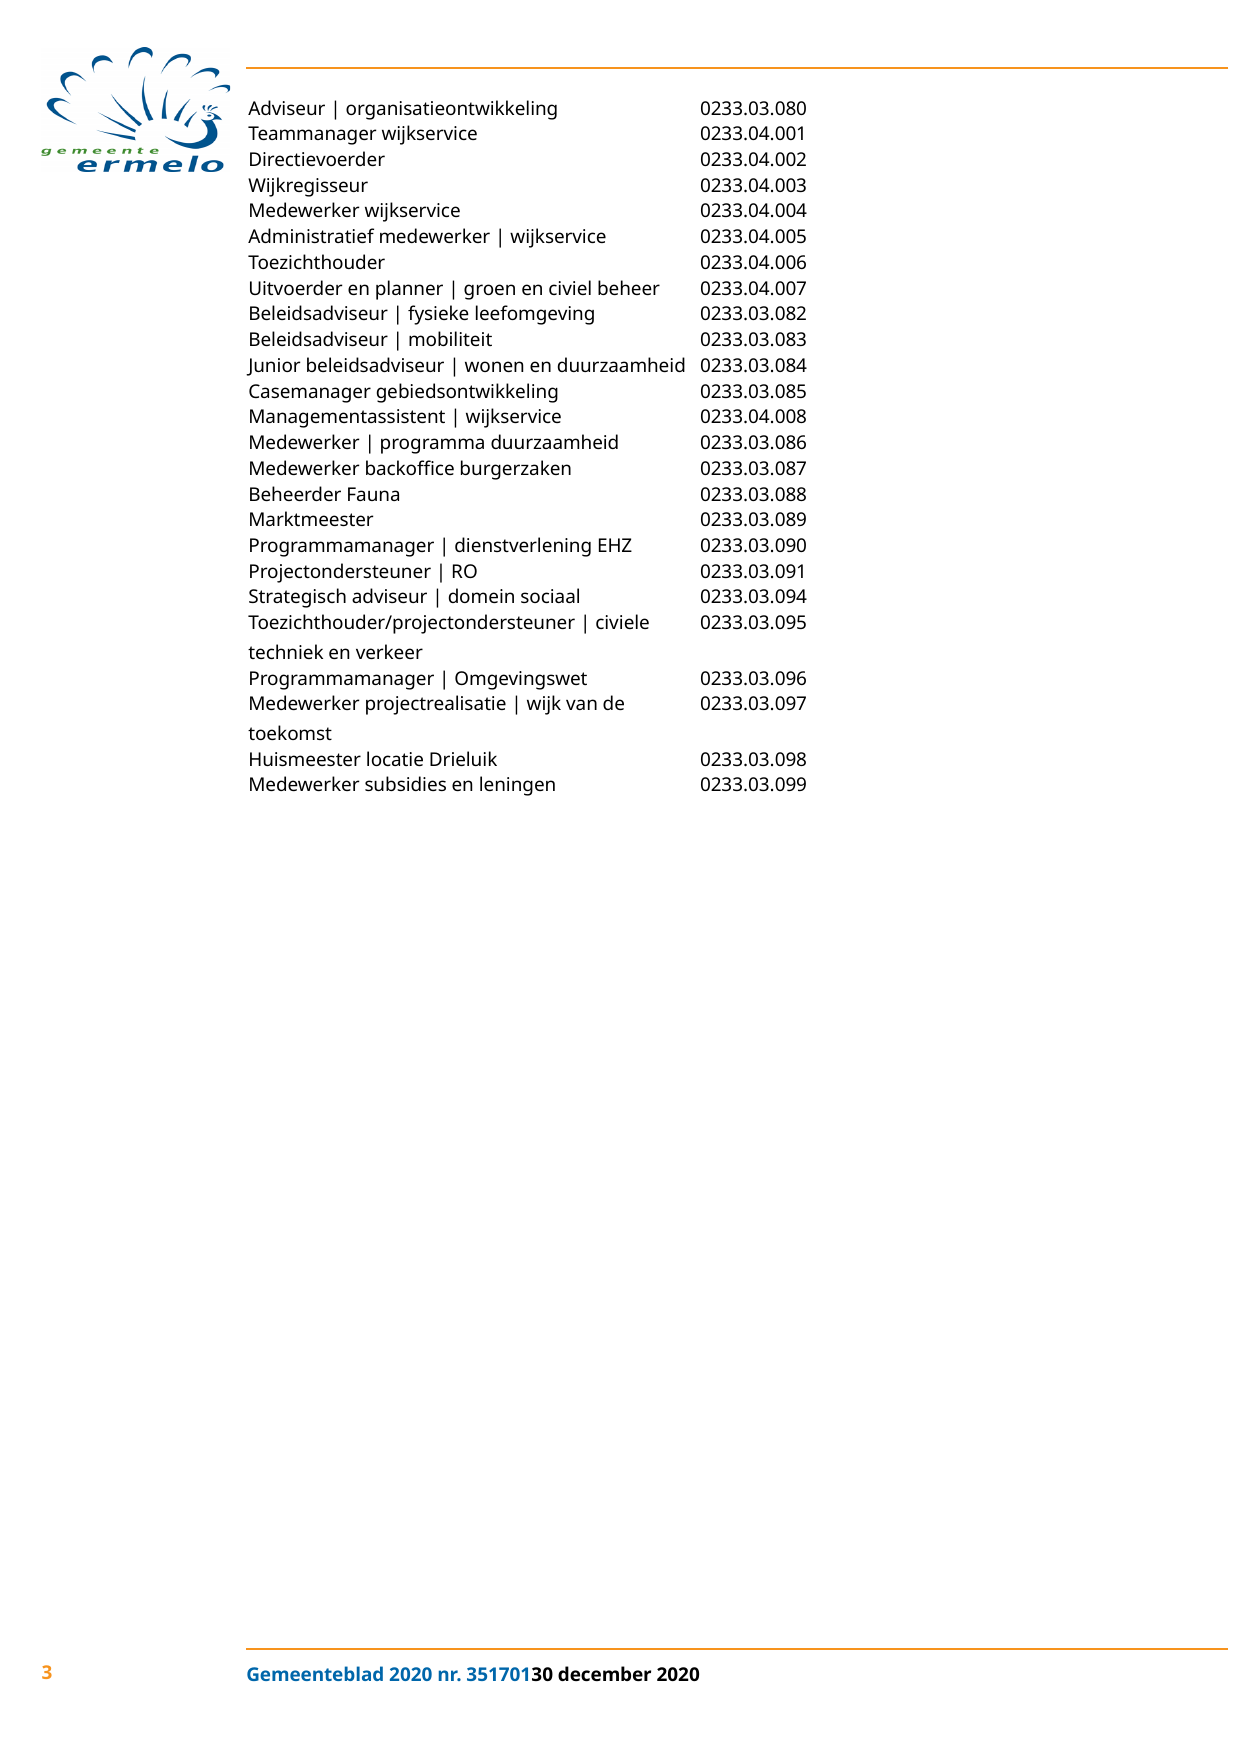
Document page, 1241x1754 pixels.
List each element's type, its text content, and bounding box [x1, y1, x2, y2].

table_cell 0233.03.098 [700, 746, 1152, 771]
table_cell 0233.03.086 [700, 429, 1152, 455]
table_cell Medewerker projectrealisatie | wijk van de toekomst [248, 690, 700, 746]
table_cell Beleidsadviseur | fysieke leefomgeving [248, 301, 700, 326]
table_cell 0233.03.083 [700, 326, 1152, 352]
table_cell Teammanager wijkservice [248, 121, 700, 146]
table_cell 0233.03.096 [700, 665, 1152, 690]
table_cell 0233.04.001 [700, 121, 1152, 146]
table_cell Beleidsadviseur | mobiliteit [248, 326, 700, 352]
table_cell 0233.04.003 [700, 172, 1152, 198]
picture [41, 47, 231, 172]
table_cell 0233.03.097 [700, 690, 1152, 746]
table_cell Toezichthouder/projectondersteuner | civiele techniek en verkeer [248, 609, 700, 665]
table_cell Medewerker subsidies en leningen [248, 771, 700, 797]
table_cell Programmamanager | dienstverlening EHZ [248, 532, 700, 558]
table_cell 0233.03.095 [700, 609, 1152, 665]
table_cell 0233.03.084 [700, 352, 1152, 378]
table_cell 0233.04.007 [700, 275, 1152, 301]
table_cell Strategisch adviseur | domein sociaal [248, 584, 700, 609]
table_cell 0233.03.088 [700, 481, 1152, 506]
table_cell Uitvoerder en planner | groen en civiel beheer [248, 275, 700, 301]
table_cell Beheerder Fauna [248, 481, 700, 506]
table_cell 0233.03.082 [700, 301, 1152, 326]
table_cell Medewerker wijkservice [248, 198, 700, 223]
table_cell Medewerker backoffice burgerzaken [248, 455, 700, 481]
table_cell Casemanager gebiedsontwikkeling [248, 378, 700, 403]
table_cell 0233.04.005 [700, 224, 1152, 249]
table_cell Huismeester locatie Drieluik [248, 746, 700, 771]
table_cell 0233.03.089 [700, 506, 1152, 532]
table_cell Programmamanager | Omgevingswet [248, 665, 700, 690]
table_cell 0233.03.094 [700, 584, 1152, 609]
table_cell 0233.03.080 [700, 95, 1152, 121]
table_cell 0233.03.099 [700, 771, 1152, 797]
table_cell 0233.03.085 [700, 378, 1152, 403]
table_cell Marktmeester [248, 506, 700, 532]
table_cell Medewerker | programma duurzaamheid [248, 429, 700, 455]
table_cell Junior beleidsadviseur | wonen en duurzaamheid [248, 352, 700, 378]
table_cell Projectondersteuner | RO [248, 558, 700, 584]
table_cell Adviseur | organisatieontwikkeling [248, 95, 700, 121]
table_cell 0233.03.090 [700, 532, 1152, 558]
table_cell 0233.03.091 [700, 558, 1152, 584]
table_cell Wijkregisseur [248, 172, 700, 198]
table_cell 0233.04.006 [700, 249, 1152, 275]
table_cell Managementassistent | wijkservice [248, 404, 700, 429]
table_cell 0233.04.008 [700, 404, 1152, 429]
table_cell 0233.04.004 [700, 198, 1152, 223]
table_cell Toezichthouder [248, 249, 700, 275]
table_cell Directievoerder [248, 146, 700, 172]
table_cell Administratief medewerker | wijkservice [248, 224, 700, 249]
table_cell 0233.03.087 [700, 455, 1152, 481]
table_cell 0233.04.002 [700, 146, 1152, 172]
